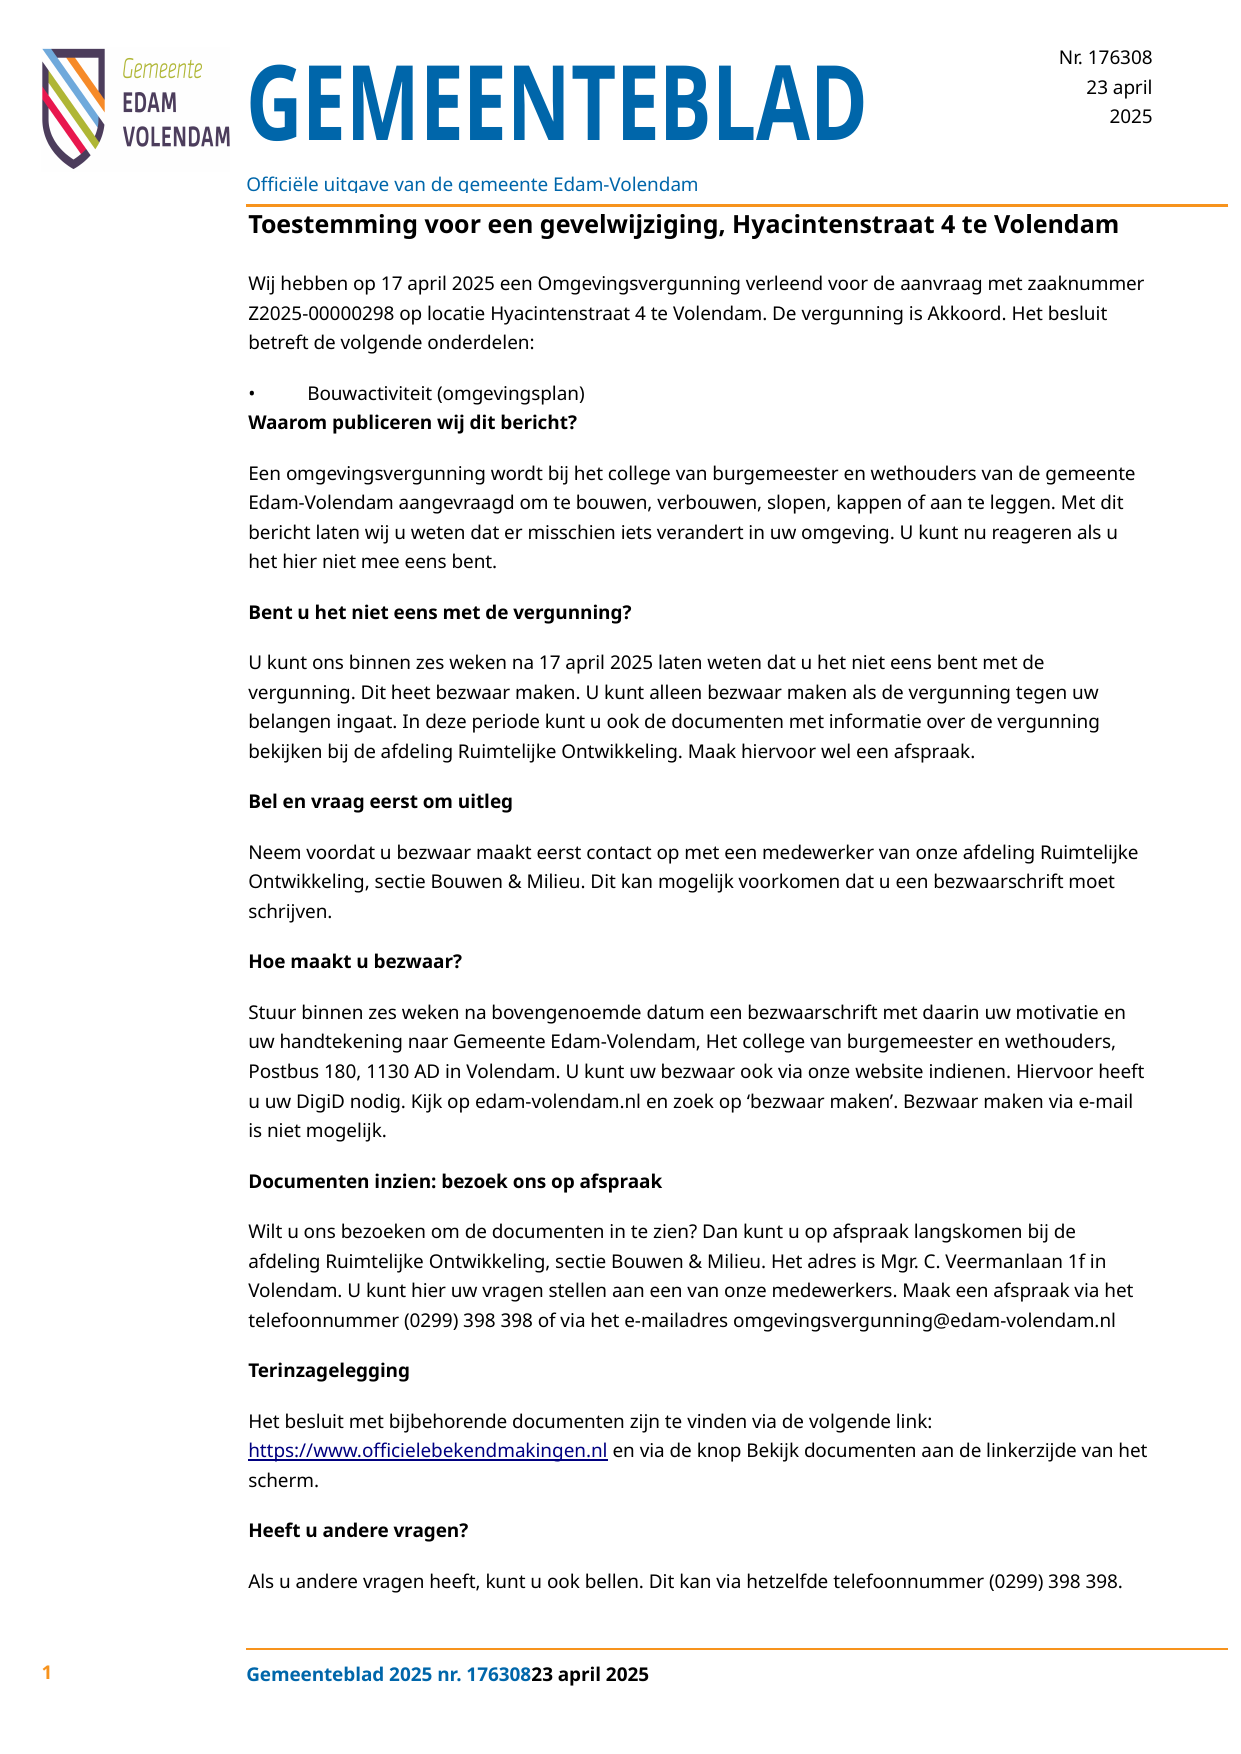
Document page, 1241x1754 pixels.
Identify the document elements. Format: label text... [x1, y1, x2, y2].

text Wij hebben op 17 april 2025 een Omgevingsvergunning verleend voor de aanvraag met zaaknummer Z2025-00000298 op locatie Hyacintenstraat 4 te Volendam. De vergunning is Akkoord. Het besluit betreft de volgende onderdelen: [248, 270, 1152, 355]
text Toestemming voor een gevelwijziging, Hyacintenstraat 4 te Volendam [248, 207, 1152, 241]
text Als u andere vragen heeft, kunt u ook bellen. Dit kan via hetzelfde telefoonnummer (0299) 398 398. [248, 1568, 1152, 1593]
text Heeft u andere vragen? [248, 1517, 1152, 1543]
text Een omgevingsvergunning wordt bij het college van burgemeester en wethouders van de gemeente Edam-Volendam aangevraagd om te bouwen, verbouwen, slopen, kappen of aan te leggen. Met dit bericht laten wij u weten dat er misschien iets verandert in uw omgeving. U kunt nu reageren als u het hier niet mee eens bent. [248, 460, 1152, 574]
list Bouwactiviteit (omgevingsplan) [248, 380, 1152, 406]
text Bel en vraag eerst om uitleg [248, 789, 1152, 814]
picture [41, 47, 231, 172]
text Terinzagelegging [248, 1357, 1152, 1383]
text Hoe maakt u bezwaar? [248, 949, 1152, 974]
text Documenten inzien: bezoek ons op afspraak [248, 1168, 1152, 1193]
text Het besluit met bijbehorende documenten zijn te vinden via de volgende link: https://www.officielebekendmakingen.nl en via de knop Bekijk documenten aan de linkerzijde van het scherm. [248, 1408, 1152, 1493]
text Wilt u ons bezoeken om de documenten in te zien? Dan kunt u op afspraak langskomen bij de afdeling Ruimtelijke Ontwikkeling, sectie Bouwen & Milieu. Het adres is Mgr. C. Veermanlaan 1f in Volendam. U kunt hier uw vragen stellen aan een van onze medewerkers. Maak een afspraak via het telefoonnummer (0299) 398 398 of via het e-mailadres omgevingsvergunning@edam-volendam.nl [248, 1218, 1152, 1333]
text Bent u het niet eens met de vergunning? [248, 599, 1152, 625]
text U kunt ons binnen zes weken na 17 april 2025 laten weten dat u het niet eens bent met de vergunning. Dit heet bezwaar maken. U kunt alleen bezwaar maken als de vergunning tegen uw belangen ingaat. In deze periode kunt u ook de documenten met informatie over de vergunning bekijken bij de afdeling Ruimtelijke Ontwikkeling. Maak hiervoor wel een afspraak. [248, 649, 1152, 764]
text Waarom publiceren wij dit bericht? [248, 409, 1152, 435]
text Neem voordat u bezwaar maakt eerst contact op met een medewerker van onze afdeling Ruimtelijke Ontwikkeling, sectie Bouwen & Milieu. Dit kan mogelijk voorkomen dat u een bezwaarschrift moet schrijven. [248, 839, 1152, 924]
text Stuur binnen zes weken na bovengenoemde datum een bezwaarschrift met daarin uw motivatie en uw handtekening naar Gemeente Edam-Volendam, Het college van burgemeester en wethouders, Postbus 180, 1130 AD in Volendam. U kunt uw bezwaar ook via onze website indienen. Hiervoor heeft u uw DigiD nodig. Kijk op edam-volendam.nl en zoek op ‘bezwaar maken’. Bezwaar maken via e-mail is niet mogelijk. [248, 999, 1152, 1143]
